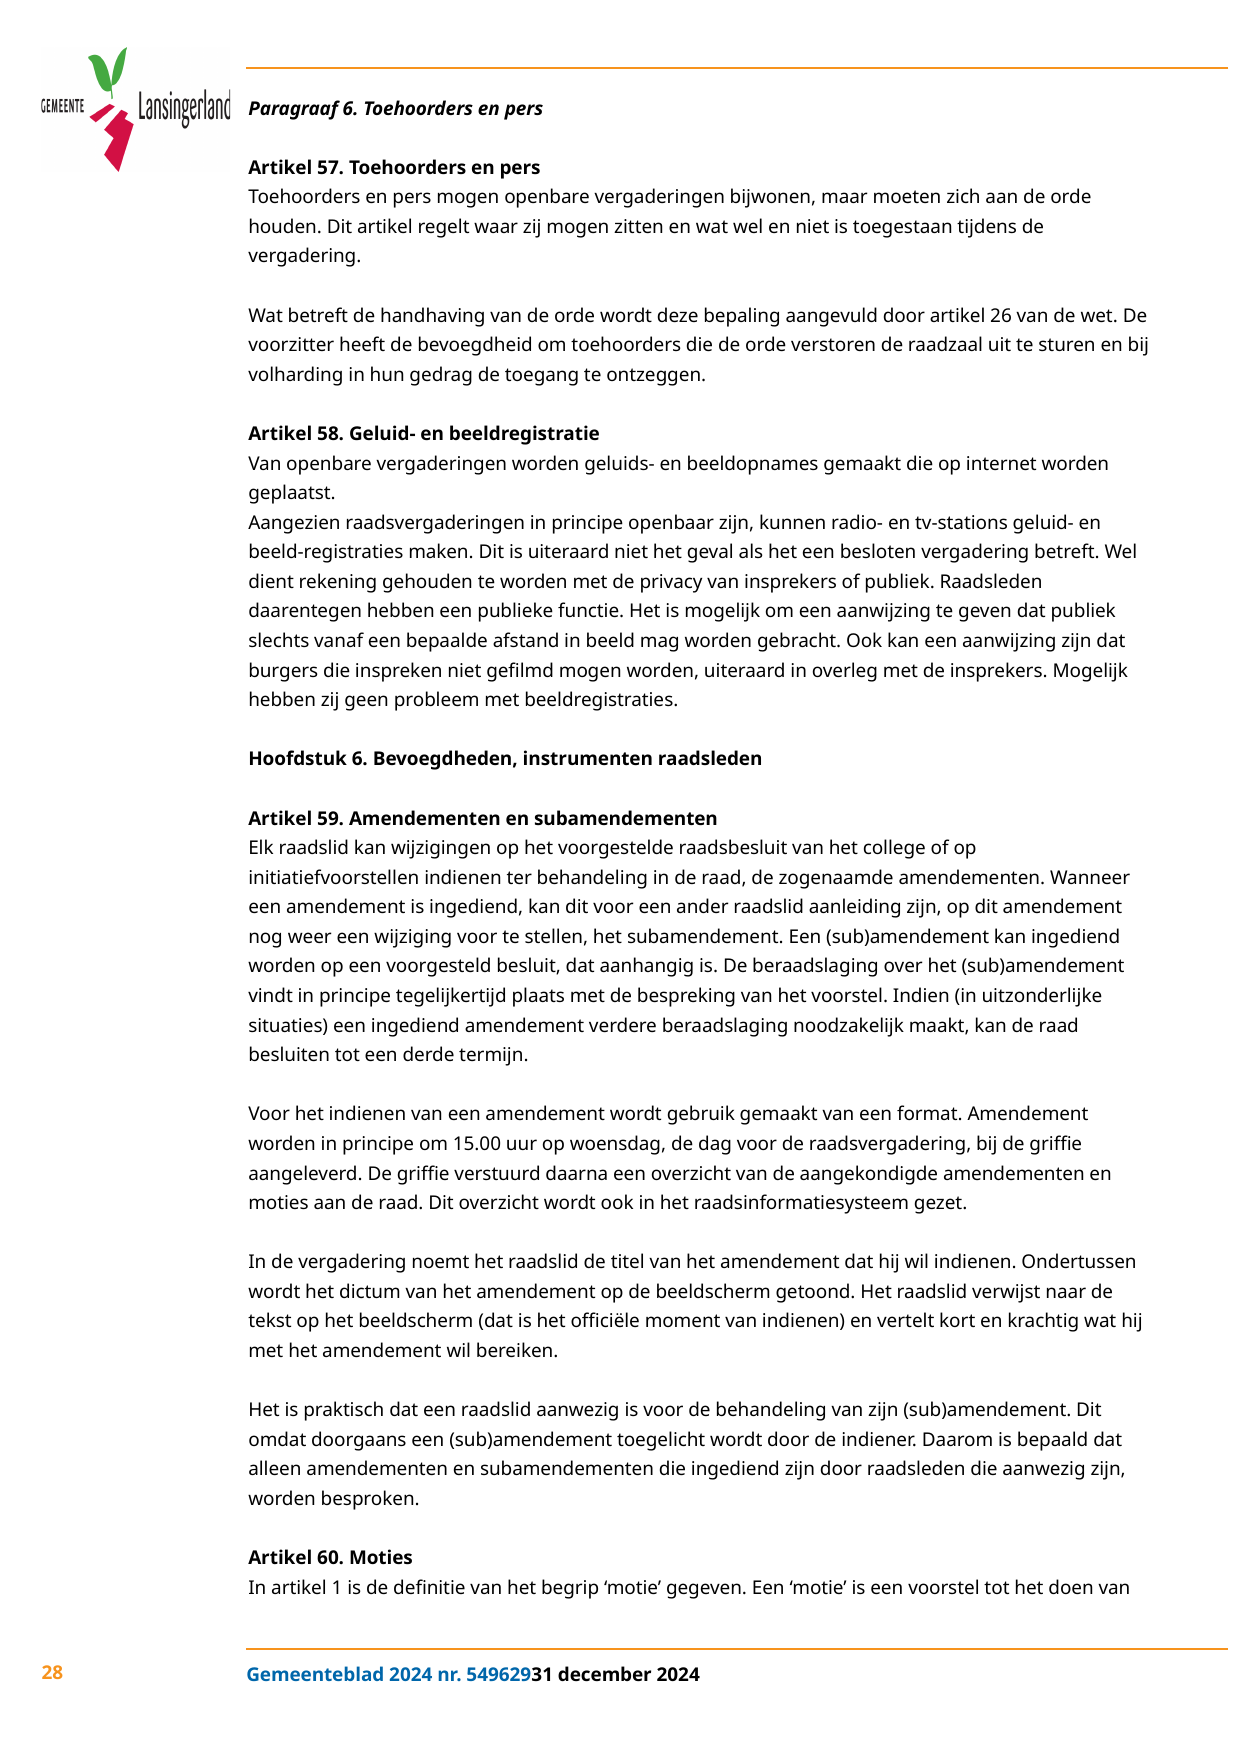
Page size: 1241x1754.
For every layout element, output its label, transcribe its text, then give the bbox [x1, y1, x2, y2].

picture [41, 47, 231, 172]
text Wat betreft de handhaving van de orde wordt deze bepaling aangevuld door artikel 26 van de wet. De voorzitter heeft de bevoegdheid om toehoorders die de orde verstoren de raadzaal uit te sturen en bij volharding in hun gedrag de toegang te ontzeggen. [248, 302, 1152, 387]
text Artikel 57. Toehoorders en pers [248, 154, 1152, 180]
text Paragraaf 6. Toehoorders en pers [248, 95, 1152, 121]
text Artikel 60. Moties [248, 1544, 1152, 1570]
text In artikel 1 is de definitie van het begrip ‘motie’ gegeven. Een ‘motie’ is een voorstel tot het doen van [248, 1574, 1152, 1600]
text Van openbare vergaderingen worden geluids- en beeldopnames gemaakt die op internet worden geplaatst. [248, 450, 1152, 505]
text Het is praktisch dat een raadslid aanwezig is voor de behandeling van zijn (sub)amendement. Dit omdat doorgaans een (sub)amendement toegelicht wordt door de indiener. Daarom is bepaald dat alleen amendementen en subamendementen die ingediend zijn door raadsleden die aanwezig zijn, worden besproken. [248, 1396, 1152, 1511]
text Elk raadslid kan wijzigingen op het voorgestelde raadsbesluit van het college of op initiatiefvoorstellen indienen ter behandeling in de raad, de zogenaamde amendementen. Wanneer een amendement is ingediend, kan dit voor een ander raadslid aanleiding zijn, op dit amendement nog weer een wijziging voor te stellen, het subamendement. Een (sub)amendement kan ingediend worden op een voorgesteld besluit, dat aanhangig is. De beraadslaging over het (sub)amendement vindt in principe tegelijkertijd plaats met de bespreking van het voorstel. Indien (in uitzonderlijke situaties) een ingediend amendement verdere beraadslaging noodzakelijk maakt, kan de raad besluiten tot een derde termijn. [248, 834, 1152, 1067]
text Hoofdstuk 6. Bevoegdheden, instrumenten raadsleden [248, 746, 1152, 771]
text Artikel 59. Amendementen en subamendementen [248, 805, 1152, 831]
text Aangezien raadsvergaderingen in principe openbaar zijn, kunnen radio- en tv-stations geluid- en beeld-registraties maken. Dit is uiteraard niet het geval als het een besloten vergadering betreft. Wel dient rekening gehouden te worden met de privacy van insprekers of publiek. Raadsleden daarentegen hebben een publieke functie. Het is mogelijk om een aanwijzing te geven dat publiek slechts vanaf een bepaalde afstand in beeld mag worden gebracht. Ook kan een aanwijzing zijn dat burgers die inspreken niet gefilmd mogen worden, uiteraard in overleg met de insprekers. Mogelijk hebben zij geen probleem met beeldregistraties. [248, 509, 1152, 712]
text Voor het indienen van een amendement wordt gebruik gemaakt van een format. Amendement worden in principe om 15.00 uur op woensdag, de dag voor de raadsvergadering, bij de griffie aangeleverd. De griffie verstuurd daarna een overzicht van de aangekondigde amendementen en moties aan de raad. Dit overzicht wordt ook in het raadsinformatiesysteem gezet. [248, 1101, 1152, 1215]
text Artikel 58. Geluid- en beeldregistratie [248, 420, 1152, 446]
text Toehoorders en pers mogen openbare vergaderingen bijwonen, maar moeten zich aan de orde houden. Dit artikel regelt waar zij mogen zitten en wat wel en niet is toegestaan tijdens de vergadering. [248, 183, 1152, 268]
text In de vergadering noemt het raadslid de titel van het amendement dat hij wil indienen. Ondertussen wordt het dictum van het amendement op de beeldscherm getoond. Het raadslid verwijst naar de tekst op het beeldscherm (dat is het officiële moment van indienen) en vertelt kort en krachtig wat hij met het amendement wil bereiken. [248, 1248, 1152, 1363]
